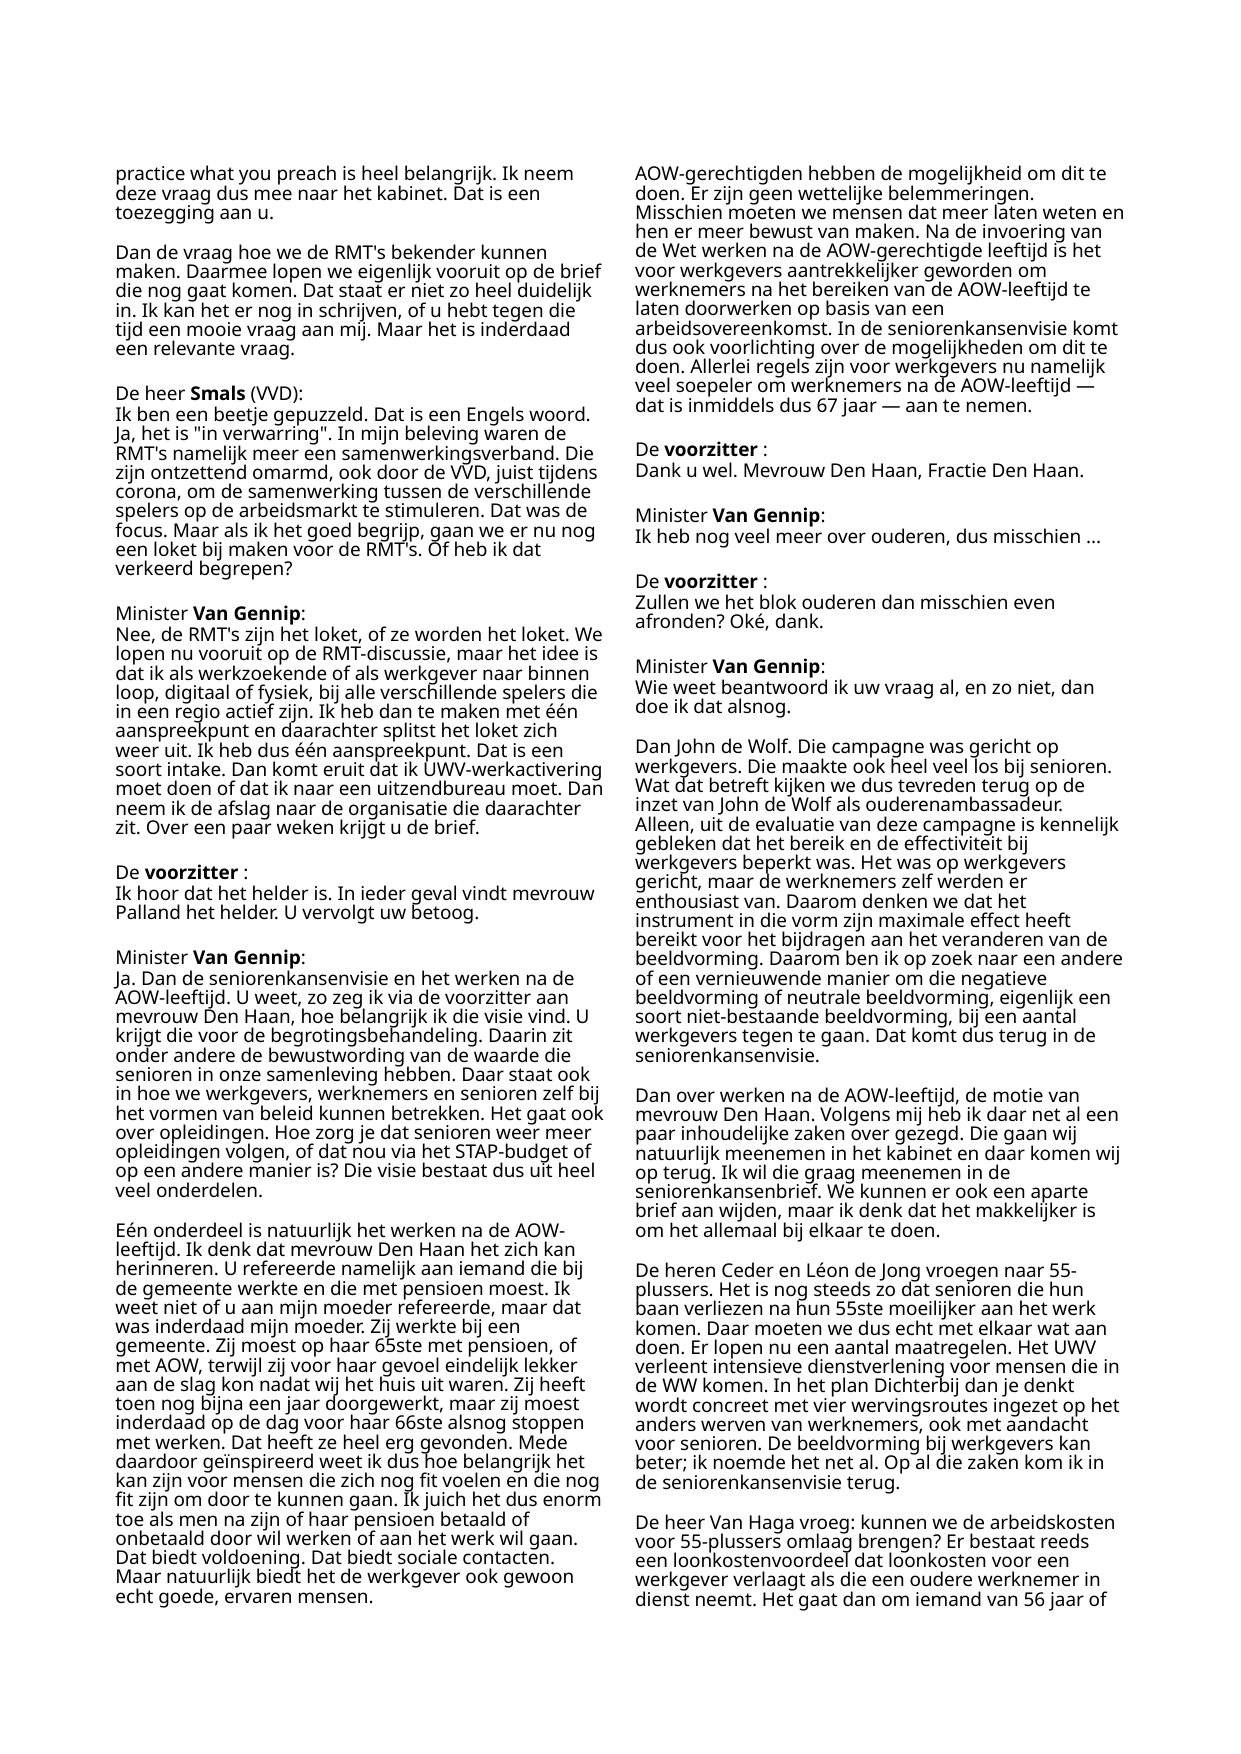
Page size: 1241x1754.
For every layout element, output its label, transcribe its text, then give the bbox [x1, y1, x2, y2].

text Minister Van Gennip: [115, 600, 605, 626]
text Wie weet beantwoord ik uw vraag al, en zo niet, dan doe ik dat alsnog. [635, 679, 1125, 718]
text Minister Van Gennip: [115, 944, 605, 970]
text De voorzitter : [115, 859, 605, 884]
text Ik ben een beetje gepuzzeld. Dat is een Engels woord. Ja, het is "in verwarring". In mijn beleving waren de RMT's namelijk meer een samenwerkingsverband. Die zijn ontzettend omarmd, ook door de VVD, juist tijdens corona, om de samenwerking tussen de verschillende spelers op de arbeidsmarkt te stimuleren. Dat was de focus. Maar als ik het goed begrijp, gaan we er nu nog een loket bij maken voor de RMT's. Of heb ik dat verkeerd begrepen? [115, 406, 605, 579]
text Ja. Dan de seniorenkansenvisie en het werken na de AOW-leeftijd. U weet, zo zeg ik via de voorzitter aan mevrouw Den Haan, hoe belangrijk ik die visie vind. U krijgt die voor de begrotingsbehandeling. Daarin zit onder andere de bewustwording van de waarde die senioren in onze samenleving hebben. Daar staat ook in hoe we werkgevers, werknemers en senioren zelf bij het vormen van beleid kunnen betrekken. Het gaat ook over opleidingen. Hoe zorg je dat senioren weer meer opleidingen volgen, of dat nou via het STAP-budget of op een andere manier is? Die visie bestaat dus uit heel veel onderdelen. [115, 970, 605, 1201]
text Nee, de RMT's zijn het loket, of ze worden het loket. We lopen nu vooruit op de RMT-discussie, maar het idee is dat ik als werkzoekende of als werkgever naar binnen loop, digitaal of fysiek, bij alle verschillende spelers die in een regio actief zijn. Ik heb dan te maken met één aanspreekpunt en daarachter splitst het loket zich weer uit. Ik heb dus één aanspreekpunt. Dat is een soort intake. Dan komt eruit dat ik UWV-werkactivering moet doen of dat ik naar een uitzendbureau moet. Dan neem ik de afslag naar de organisatie die daarachter zit. Over een paar weken krijgt u de brief. [115, 626, 605, 838]
text De heer Smals (VVD): [115, 380, 605, 406]
text AOW-gerechtigden hebben de mogelijkheid om dit te doen. Er zijn geen wettelijke belemmeringen. Misschien moeten we mensen dat meer laten weten en hen er meer bewust van maken. Na de invoering van de Wet werken na de AOW-gerechtigde leeftijd is het voor werkgevers aantrekkelijker geworden om werknemers na het bereiken van de AOW-leeftijd te laten doorwerken op basis van een arbeidsovereenkomst. In de seniorenkansenvisie komt dus ook voorlichting over de mogelijkheden om dit te doen. Allerlei regels zijn voor werkgevers nu namelijk veel soepeler om werknemers na de AOW-leeftijd — dat is inmiddels dus 67 jaar — aan te nemen. [635, 165, 1125, 416]
text Minister Van Gennip: [635, 653, 1125, 679]
text De voorzitter : [635, 568, 1125, 594]
text Minister Van Gennip: [635, 502, 1125, 528]
text Dank u wel. Mevrouw Den Haan, Fractie Den Haan. [635, 462, 1125, 482]
text Eén onderdeel is natuurlijk het werken na de AOW-leeftijd. Ik denk dat mevrouw Den Haan het zich kan herinneren. U refereerde namelijk aan iemand die bij de gemeente werkte en die met pensioen moest. Ik weet niet of u aan mijn moeder refereerde, maar dat was inderdaad mijn moeder. Zij werkte bij een gemeente. Zij moest op haar 65ste met pensioen, of met AOW, terwijl zij voor haar gevoel eindelijk lekker aan de slag kon nadat wij het huis uit waren. Zij heeft toen nog bijna een jaar doorgewerkt, maar zij moest inderdaad op de dag voor haar 66ste alsnog stoppen met werken. Dat heeft ze heel erg gevonden. Mede daardoor geïnspireerd weet ik dus hoe belangrijk het kan zijn voor mensen die zich nog fit voelen en die nog fit zijn om door te kunnen gaan. Ik juich het dus enorm toe als men na zijn of haar pensioen betaald of onbetaald door wil werken of aan het werk wil gaan. Dat biedt voldoening. Dat biedt sociale contacten. Maar natuurlijk biedt het de werkgever ook gewoon echt goede, ervaren mensen. [115, 1222, 605, 1607]
text De heer Van Haga vroeg: kunnen we de arbeidskosten voor 55-plussers omlaag brengen? Er bestaat reeds een loonkostenvoordeel dat loonkosten voor een werkgever verlaagt als die een oudere werknemer in dienst neemt. Het gaat dan om iemand van 56 jaar of [635, 1514, 1125, 1610]
text Dan over werken na de AOW-leeftijd, de motie van mevrouw Den Haan. Volgens mij heb ik daar net al een paar inhoudelijke zaken over gezegd. Die gaan wij natuurlijk meenemen in het kabinet en daar komen wij op terug. Ik wil die graag meenemen in de seniorenkansenbrief. We kunnen er ook een aparte brief aan wijden, maar ik denk dat het makkelijker is om het allemaal bij elkaar te doen. [635, 1087, 1125, 1241]
text practice what you preach is heel belangrijk. Ik neem deze vraag dus mee naar het kabinet. Dat is een toezegging aan u. [115, 165, 605, 223]
text Ik hoor dat het helder is. In ieder geval vindt mevrouw Palland het helder. U vervolgt uw betoog. [115, 884, 605, 923]
text Dan de vraag hoe we de RMT's bekender kunnen maken. Daarmee lopen we eigenlijk vooruit op de brief die nog gaat komen. Dat staat er niet zo heel duidelijk in. Ik kan het er nog in schrijven, of u hebt tegen die tijd een mooie vraag aan mij. Maar het is inderdaad een relevante vraag. [115, 244, 605, 359]
text Zullen we het blok ouderen dan misschien even afronden? Oké, dank. [635, 594, 1125, 633]
text De voorzitter : [635, 437, 1125, 462]
text Ik heb nog veel meer over ouderen, dus misschien ... [635, 528, 1125, 547]
text Dan John de Wolf. Die campagne was gericht op werkgevers. Die maakte ook heel veel los bij senioren. Wat dat betreft kijken we dus tevreden terug op de inzet van John de Wolf als ouderenambassadeur. Alleen, uit de evaluatie van deze campagne is kennelijk gebleken dat het bereik en de effectiviteit bij werkgevers beperkt was. Het was op werkgevers gericht, maar de werknemers zelf werden er enthousiast van. Daarom denken we dat het instrument in die vorm zijn maximale effect heeft bereikt voor het bijdragen aan het veranderen van de beeldvorming. Daarom ben ik op zoek naar een andere of een vernieuwende manier om die negatieve beeldvorming of neutrale beeldvorming, eigenlijk een soort niet-bestaande beeldvorming, bij een aantal werkgevers tegen te gaan. Dat komt dus terug in de seniorenkansenvisie. [635, 738, 1125, 1066]
text De heren Ceder en Léon de Jong vroegen naar 55-plussers. Het is nog steeds zo dat senioren die hun baan verliezen na hun 55ste moeilijker aan het werk komen. Daar moeten we dus echt met elkaar wat aan doen. Er lopen nu een aantal maatregelen. Het UWV verleent intensieve dienstverlening voor mensen die in de WW komen. In het plan Dichterbij dan je denkt wordt concreet met vier wervingsroutes ingezet op het anders werven van werknemers, ook met aandacht voor senioren. De beeldvorming bij werkgevers kan beter; ik noemde het net al. Op al die zaken kom ik in de seniorenkansenvisie terug. [635, 1262, 1125, 1493]
